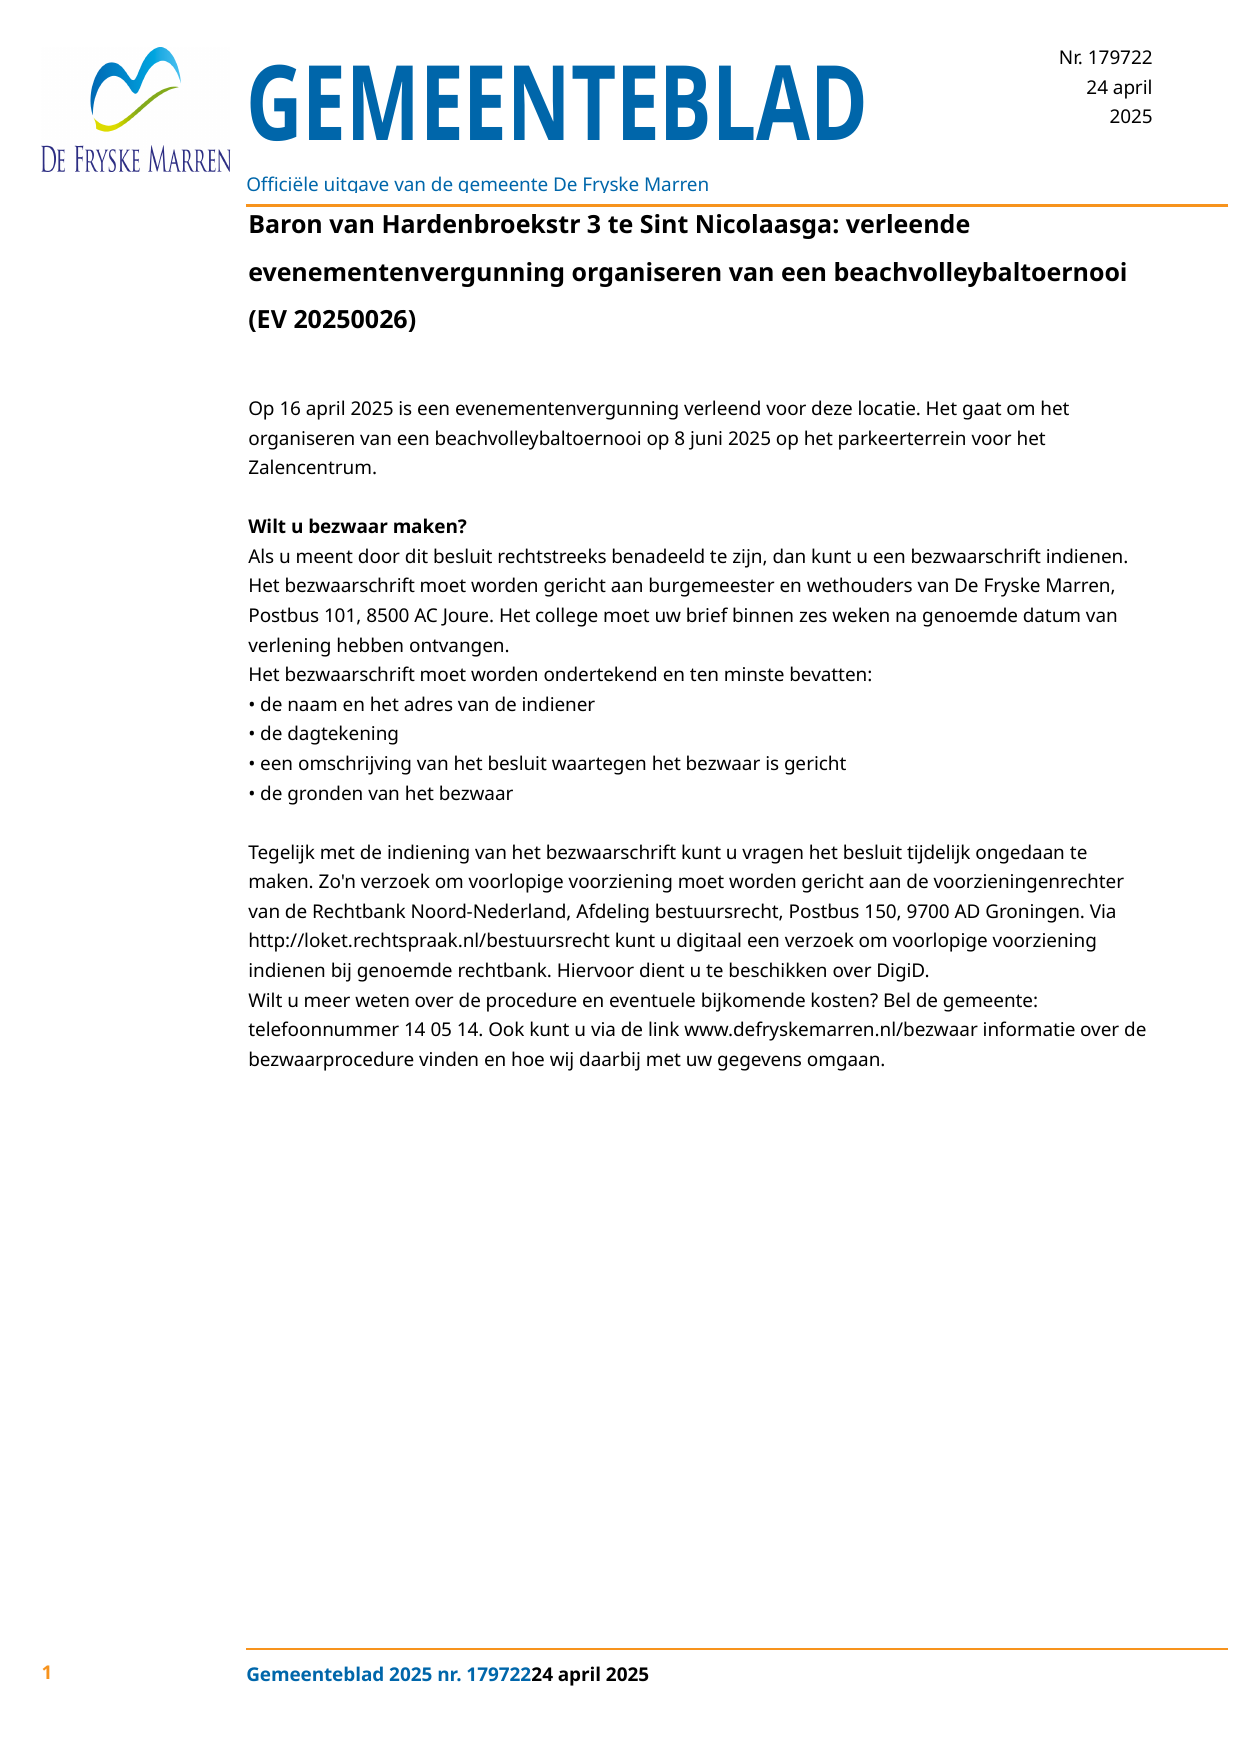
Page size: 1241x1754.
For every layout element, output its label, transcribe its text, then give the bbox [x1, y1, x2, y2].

text Baron van Hardenbroekstr 3 te Sint Nicolaasga: verleende evenementenvergunning organiseren van een beachvolleybaltoernooi (EV 20250026) [248, 207, 1152, 336]
picture [41, 47, 231, 172]
text • de dagtekening [248, 721, 1152, 746]
text • een omschrijving van het besluit waartegen het bezwaar is gericht [248, 750, 1152, 776]
text Op 16 april 2025 is een evenementenvergunning verleend voor deze locatie. Het gaat om het organiseren van een beachvolleybaltoernooi op 8 juni 2025 op het parkeerterrein voor het Zalencentrum. [248, 395, 1152, 480]
text Wilt u meer weten over de procedure en eventuele bijkomende kosten? Bel de gemeente: telefoonnummer 14 05 14. Ook kunt u via de link www.defryskemarren.nl/bezwaar informatie over de bezwaarprocedure vinden en hoe wij daarbij met uw gegevens omgaan. [248, 987, 1152, 1072]
text Als u meent door dit besluit rechtstreeks benadeeld te zijn, dan kunt u een bezwaarschrift indienen. Het bezwaarschrift moet worden gericht aan burgemeester en wethouders van De Fryske Marren, Postbus 101, 8500 AC Joure. Het college moet uw brief binnen zes weken na genoemde datum van verlening hebben ontvangen. [248, 543, 1152, 657]
text • de naam en het adres van de indiener [248, 691, 1152, 717]
text • de gronden van het bezwaar [248, 780, 1152, 805]
text Het bezwaarschrift moet worden ondertekend en ten minste bevatten: [248, 661, 1152, 687]
text Tegelijk met de indiening van het bezwaarschrift kunt u vragen het besluit tijdelijk ongedaan te maken. Zo'n verzoek om voorlopige voorziening moet worden gericht aan de voorzieningenrechter van de Rechtbank Noord-Nederland, Afdeling bestuursrecht, Postbus 150, 9700 AD Groningen. Via http://loket.rechtspraak.nl/bestuursrecht kunt u digitaal een verzoek om voorlopige voorziening indienen bij genoemde rechtbank. Hiervoor dient u te beschikken over DigiD. [248, 839, 1152, 983]
text Wilt u bezwaar maken? [248, 513, 1152, 539]
